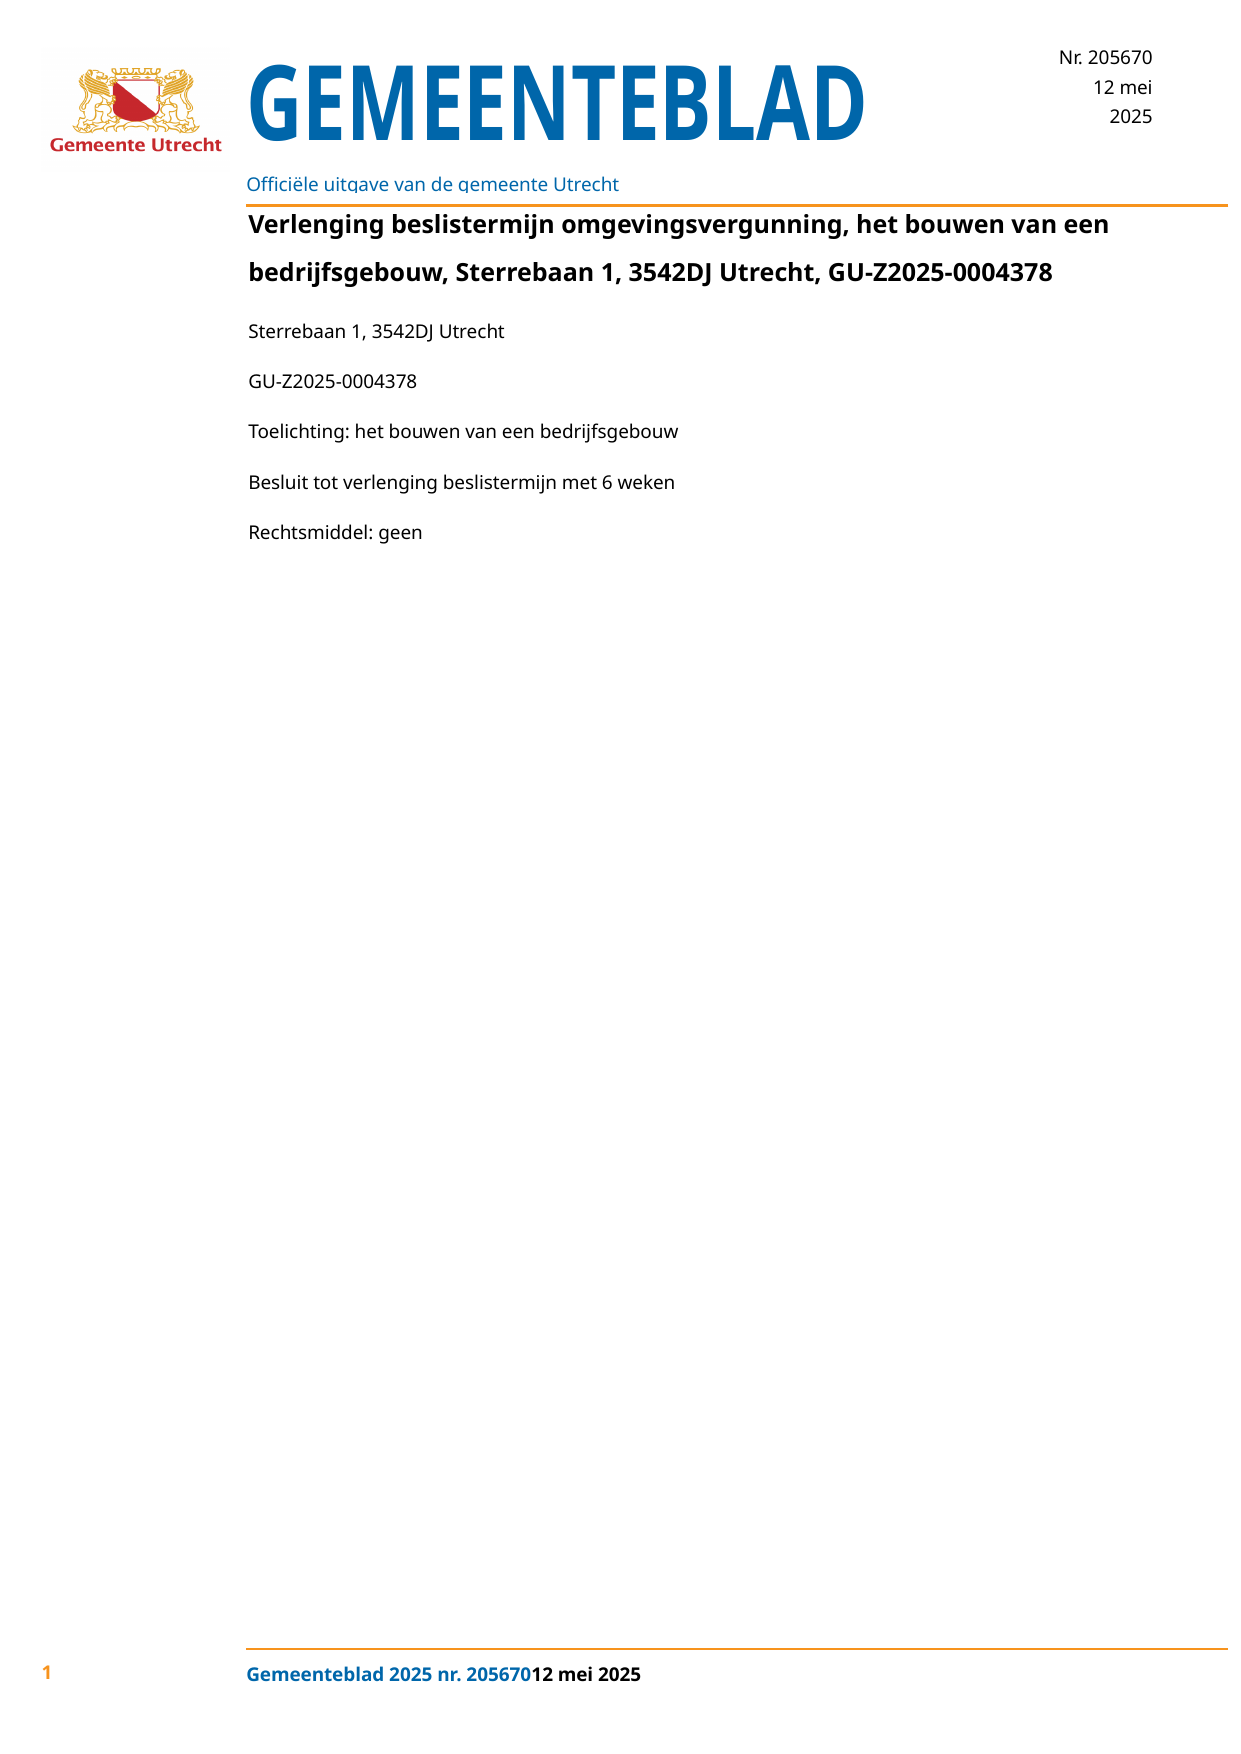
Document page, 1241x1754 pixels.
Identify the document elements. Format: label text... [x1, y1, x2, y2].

text Verlenging beslistermijn omgevingsvergunning, het bouwen van een bedrijfsgebouw, Sterrebaan 1, 3542DJ Utrecht, GU-Z2025-0004378 [248, 207, 1152, 288]
text Toelichting: het bouwen van een bedrijfsgebouw [248, 419, 1152, 444]
text Besluit tot verlenging beslistermijn met 6 weken [248, 469, 1152, 495]
text Sterrebaan 1, 3542DJ Utrecht [248, 318, 1152, 344]
text Rechtsmiddel: geen [248, 519, 1152, 545]
text GU-Z2025-0004378 [248, 368, 1152, 394]
picture [41, 47, 231, 172]
